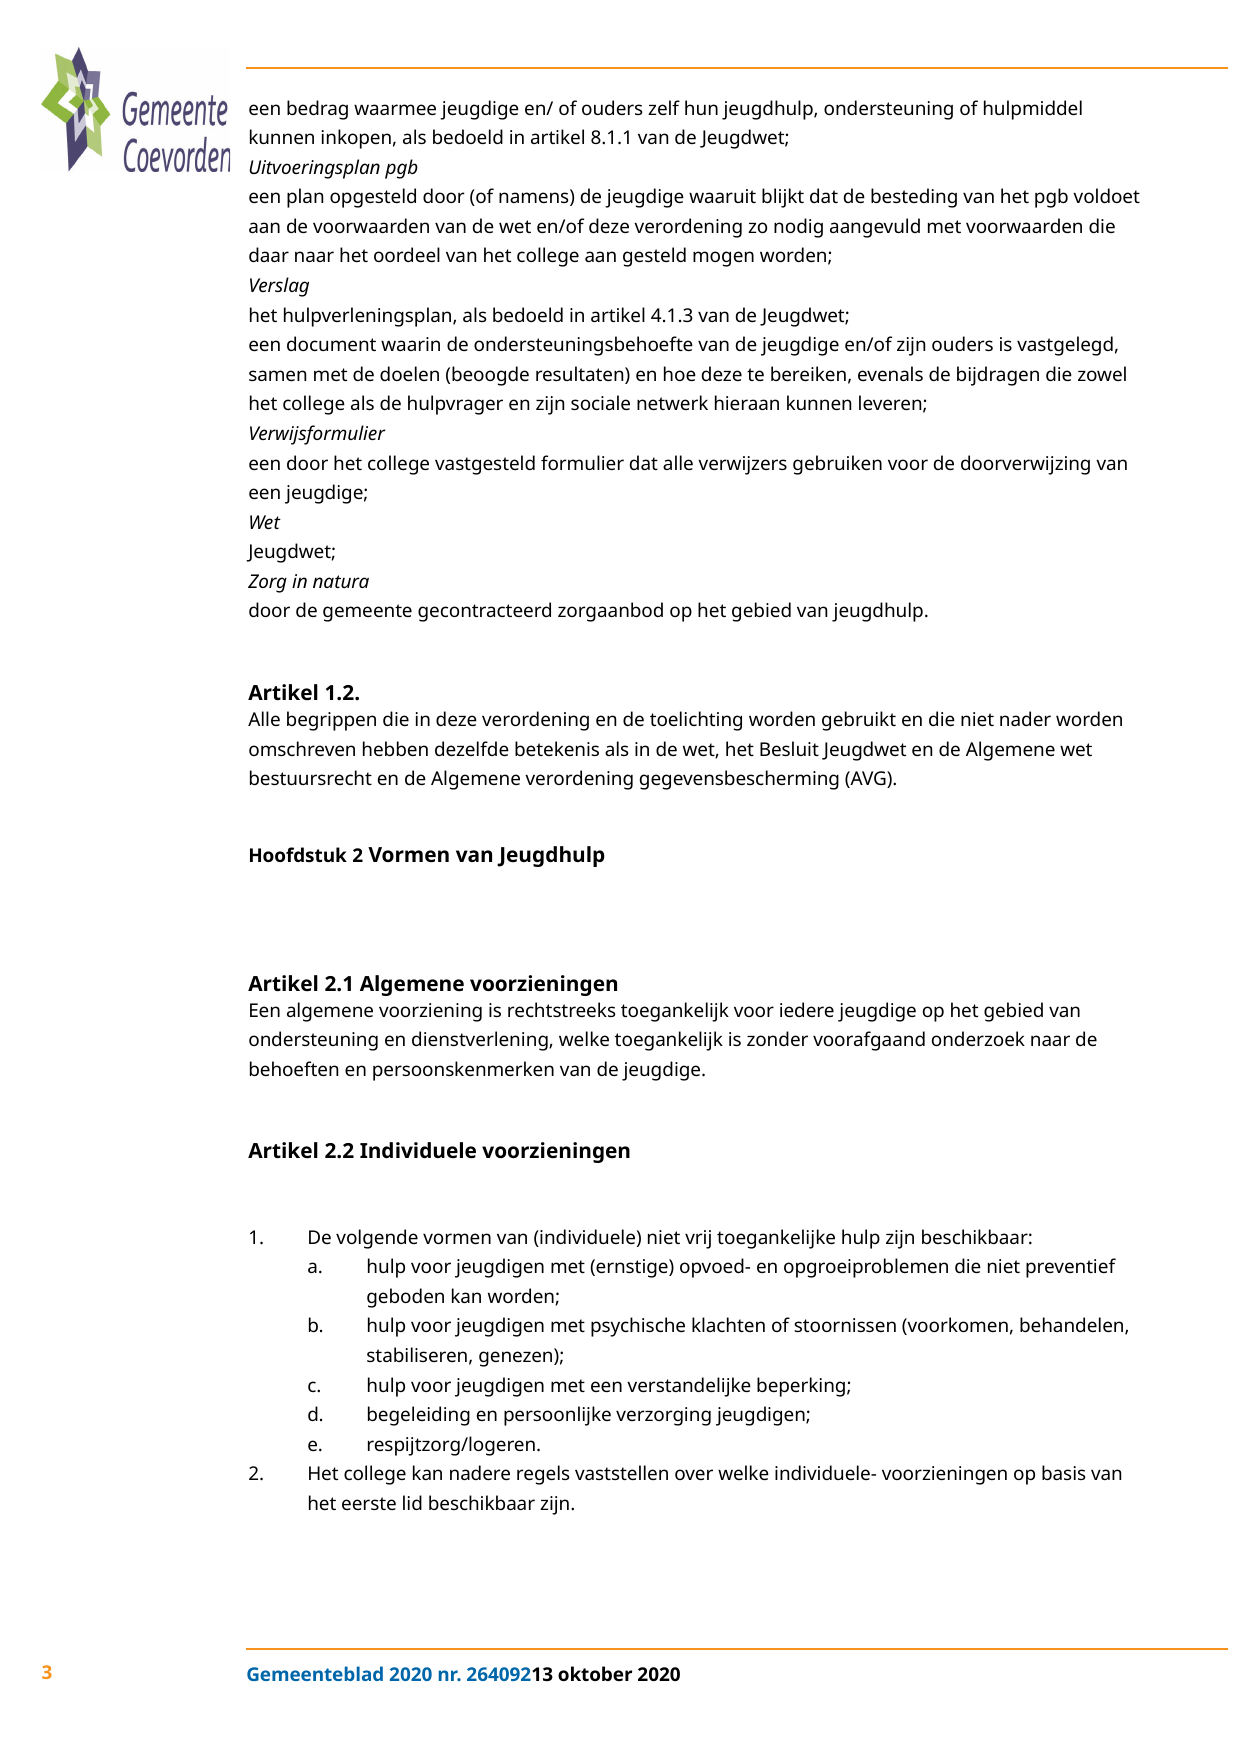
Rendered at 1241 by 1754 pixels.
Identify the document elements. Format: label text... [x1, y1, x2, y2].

text het hulpverleningsplan, als bedoeld in artikel 4.1.3 van de Jeugdwet; [248, 302, 1152, 328]
text een bedrag waarmee jeugdige en/ of ouders zelf hun jeugdhulp, ondersteuning of hulpmiddel kunnen inkopen, als bedoeld in artikel 8.1.1 van de Jeugdwet; [248, 95, 1152, 150]
list De volgende vormen van (individuele) niet vrij toegankelijke hulp zijn beschikbaar: [248, 1224, 1152, 1249]
text Uitvoeringsplan pgb [248, 154, 1152, 180]
text een document waarin de ondersteuningsbehoefte van de jeugdige en/of zijn ouders is vastgelegd, samen met de doelen (beoogde resultaten) en hoe deze te bereiken, evenals de bijdragen die zowel het college als de hulpvrager en zijn sociale netwerk hieraan kunnen leveren; [248, 331, 1152, 416]
text een plan opgesteld door (of namens) de jeugdige waaruit blijkt dat de besteding van het pgb voldoet aan de voorwaarden van de wet en/of deze verordening zo nodig aangevuld met voorwaarden die daar naar het oordeel van het college aan gesteld mogen worden; [248, 183, 1152, 268]
list Het college kan nadere regels vaststellen over welke individuele- voorzieningen op basis van het eerste lid beschikbaar zijn. [248, 1461, 1152, 1516]
text Een algemene voorziening is rechtstreeks toegankelijk voor iedere jeugdige op het gebied van ondersteuning en dienstverlening, welke toegankelijk is zonder voorafgaand onderzoek naar de behoeften en persoonskenmerken van de jeugdige. [248, 997, 1152, 1082]
text Hoofdstuk 2 Vormen van Jeugdhulp [248, 841, 1152, 869]
text Zorg in natura [248, 568, 1152, 594]
text Alle begrippen die in deze verordening en de toelichting worden gebruikt en die niet nader worden omschreven hebben dezelfde betekenis als in de wet, het Besluit Jeugdwet en de Algemene wet bestuursrecht en de Algemene verordening gegevensbescherming (AVG). [248, 706, 1152, 791]
text Artikel 2.2 Individuele voorzieningen [248, 1136, 1152, 1165]
text Wet [248, 509, 1152, 535]
text door de gemeente gecontracteerd zorgaanbod op het gebied van jeugdhulp. [248, 598, 1152, 623]
list begeleiding en persoonlijke verzorging jeugdigen; [307, 1401, 1152, 1427]
list respijtzorg/logeren. [307, 1431, 1152, 1457]
text Verslag [248, 272, 1152, 298]
text een door het college vastgesteld formulier dat alle verwijzers gebruiken voor de doorverwijzing van een jeugdige; [248, 450, 1152, 505]
text Verwijsformulier [248, 420, 1152, 446]
list hulp voor jeugdigen met een verstandelijke beperking; [307, 1372, 1152, 1397]
text Jeugdwet; [248, 538, 1152, 564]
text Artikel 2.1 Algemene voorzieningen [248, 969, 1152, 997]
text Artikel 1.2. [248, 678, 1152, 706]
list hulp voor jeugdigen met psychische klachten of stoornissen (voorkomen, behandelen, stabiliseren, genezen); [307, 1313, 1152, 1368]
picture [41, 47, 231, 172]
list hulp voor jeugdigen met (ernstige) opvoed- en opgroeiproblemen die niet preventief geboden kan worden; [307, 1253, 1152, 1309]
